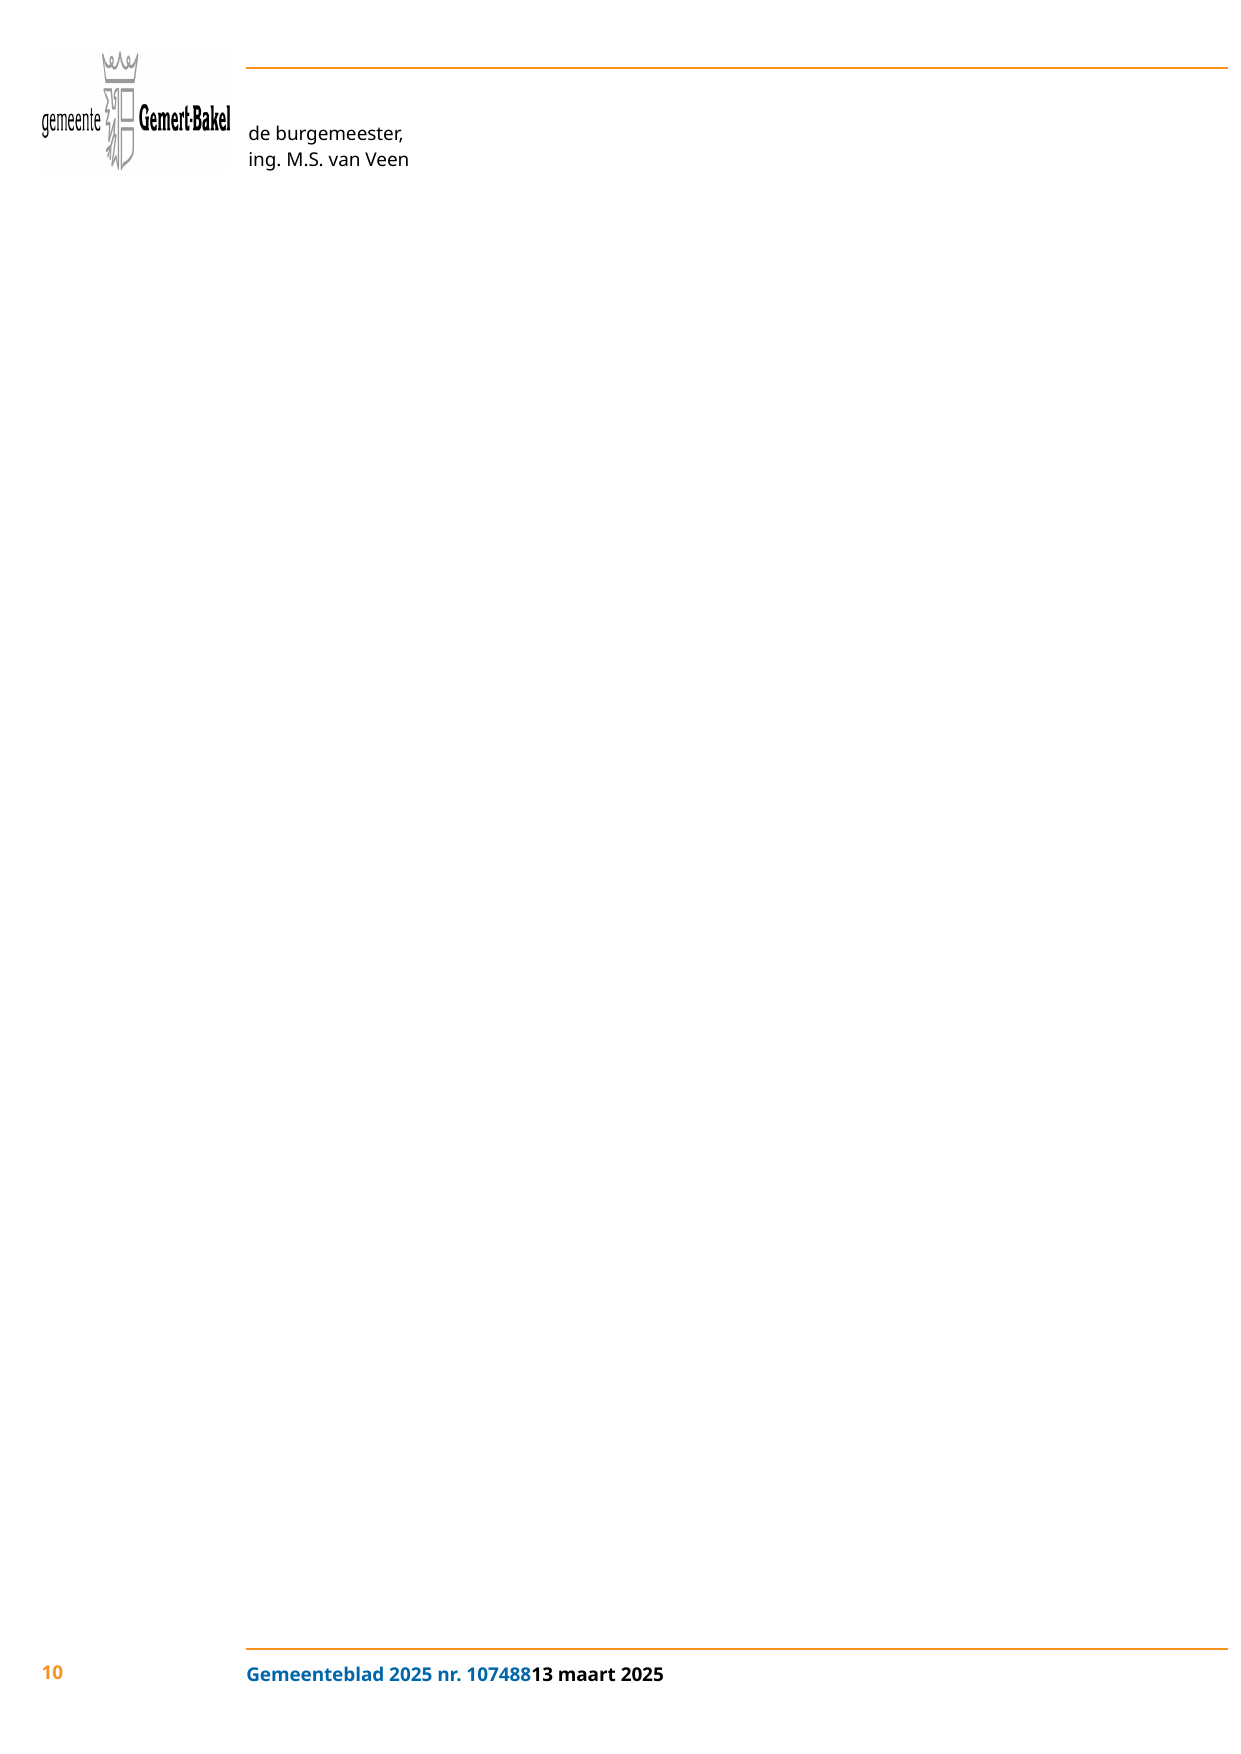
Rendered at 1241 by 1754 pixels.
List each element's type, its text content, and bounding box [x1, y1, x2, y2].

picture [41, 47, 231, 172]
text de burgemeester, [248, 121, 1152, 146]
text ing. M.S. van Veen [248, 146, 1152, 172]
